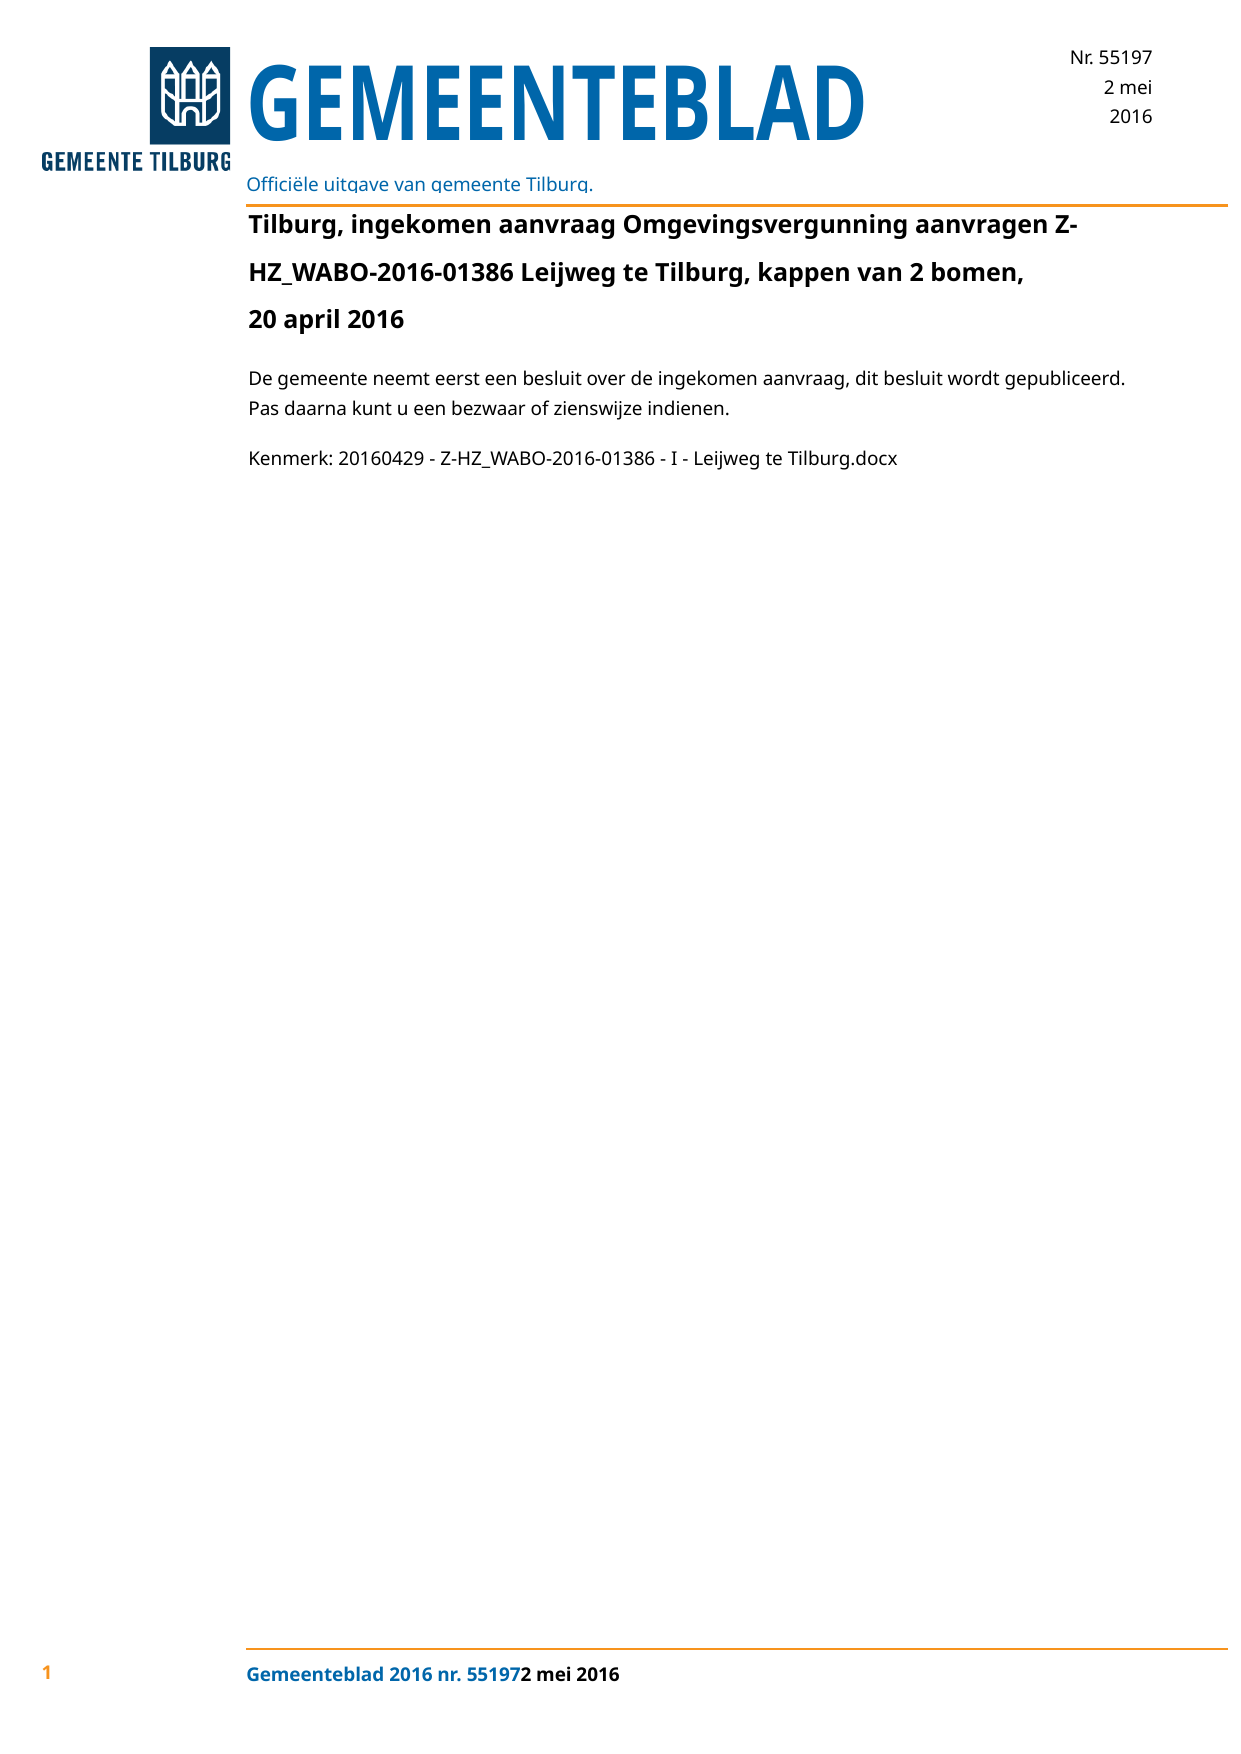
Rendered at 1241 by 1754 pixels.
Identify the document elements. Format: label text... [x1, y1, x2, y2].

text Kenmerk: 20160429 - Z-HZ_WABO-2016-01386 - I - Leijweg te Tilburg.docx [248, 446, 1152, 471]
text Tilburg, ingekomen aanvraag Omgevingsvergunning aanvragen Z-HZ_WABO-2016-01386 Leijweg te Tilburg, kappen van 2 bomen, 20 april 2016 [248, 207, 1152, 336]
text De gemeente neemt eerst een besluit over de ingekomen aanvraag, dit besluit wordt gepubliceerd. Pas daarna kunt u een bezwaar of zienswijze indienen. [248, 366, 1152, 421]
picture [41, 47, 231, 172]
